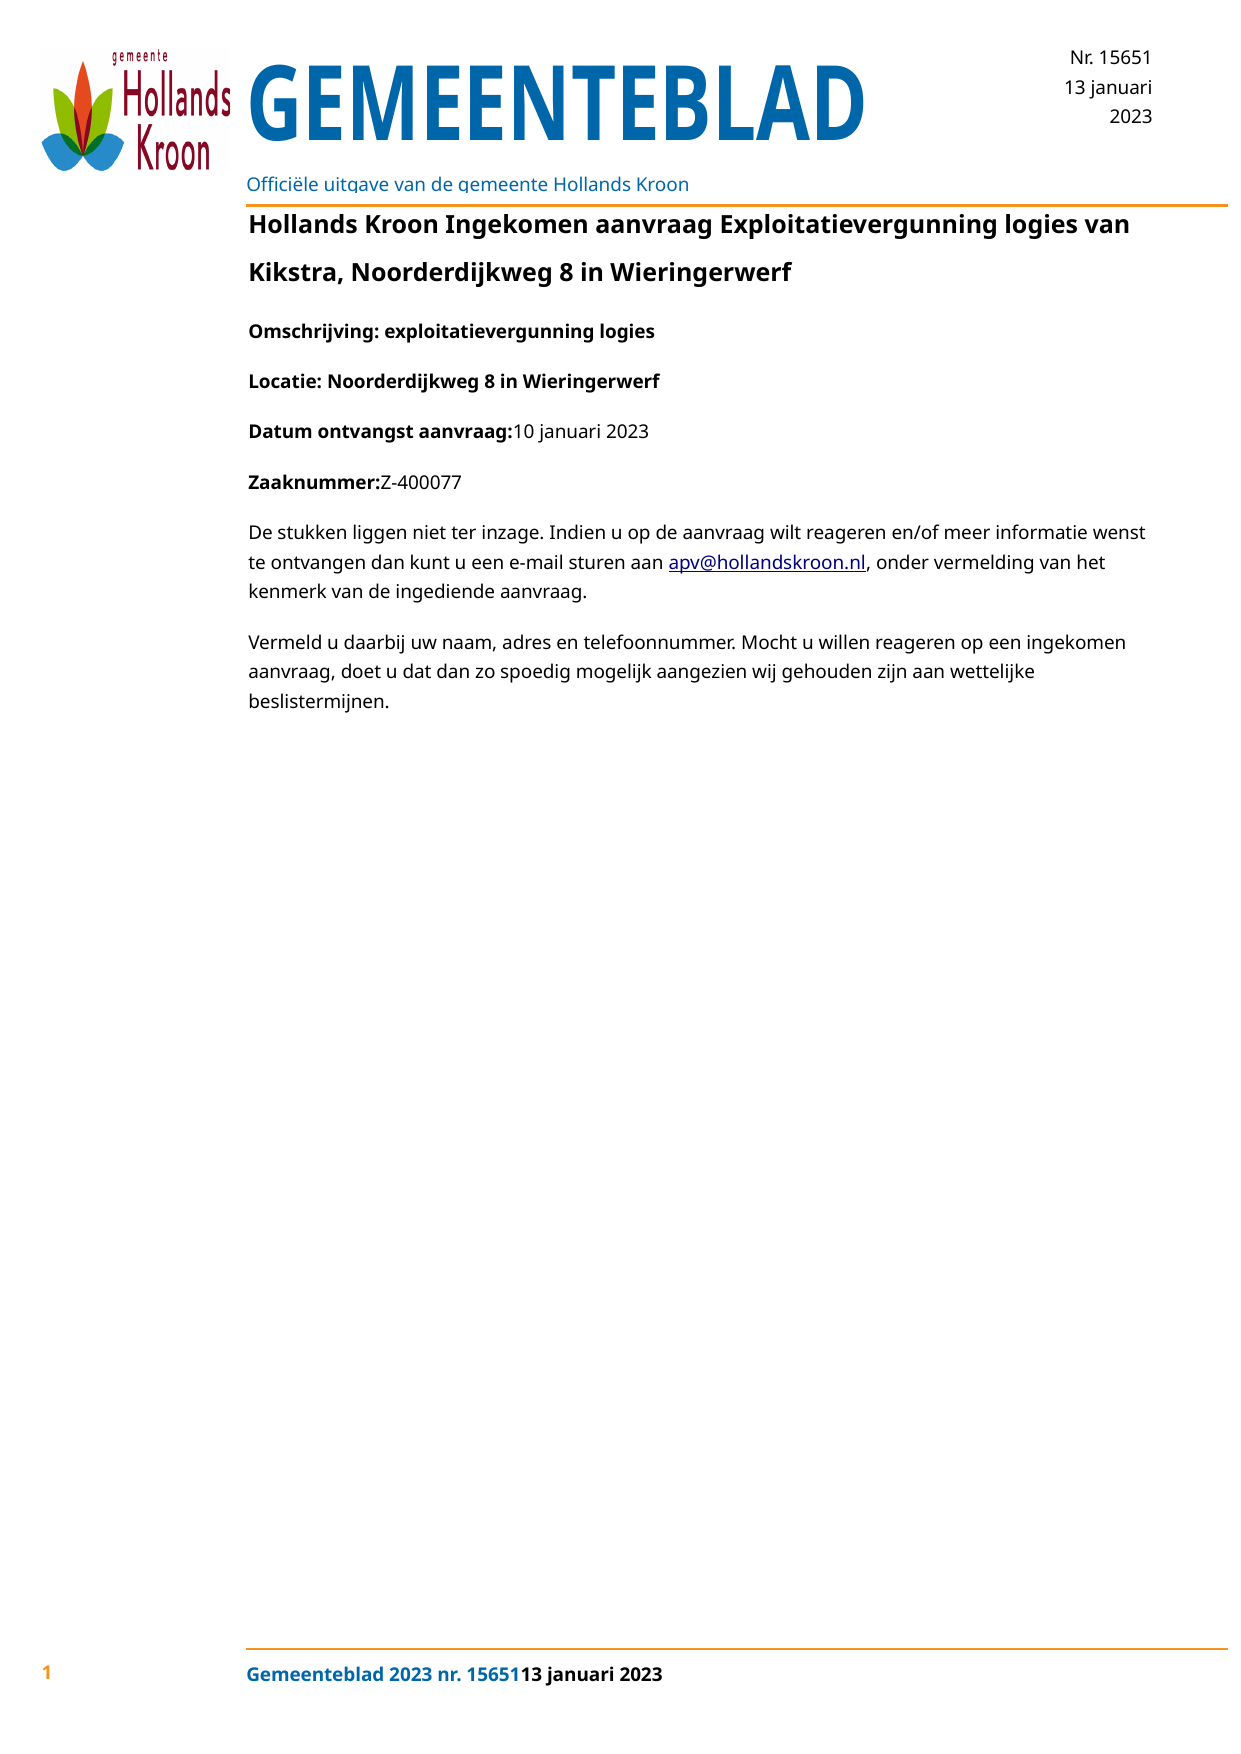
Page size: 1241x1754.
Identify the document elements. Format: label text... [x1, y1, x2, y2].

text Hollands Kroon Ingekomen aanvraag Exploitatievergunning logies van Kikstra, Noorderdijkweg 8 in Wieringerwerf [248, 207, 1152, 288]
text Datum ontvangst aanvraag:10 januari 2023 [248, 419, 1152, 444]
text Vermeld u daarbij uw naam, adres en telefoonnummer. Mocht u willen reageren op een ingekomen aanvraag, doet u dat dan zo spoedig mogelijk aangezien wij gehouden zijn aan wettelijke beslistermijnen. [248, 629, 1152, 714]
text Omschrijving: exploitatievergunning logies [248, 318, 1152, 344]
picture [41, 47, 231, 172]
text Zaaknummer:Z-400077 [248, 469, 1152, 495]
text De stukken liggen niet ter inzage. Indien u op de aanvraag wilt reageren en/of meer informatie wenst te ontvangen dan kunt u een e-mail sturen aan apv@hollandskroon.nl, onder vermelding van het kenmerk van de ingediende aanvraag. [248, 519, 1152, 604]
text Locatie: Noorderdijkweg 8 in Wieringerwerf [248, 368, 1152, 394]
